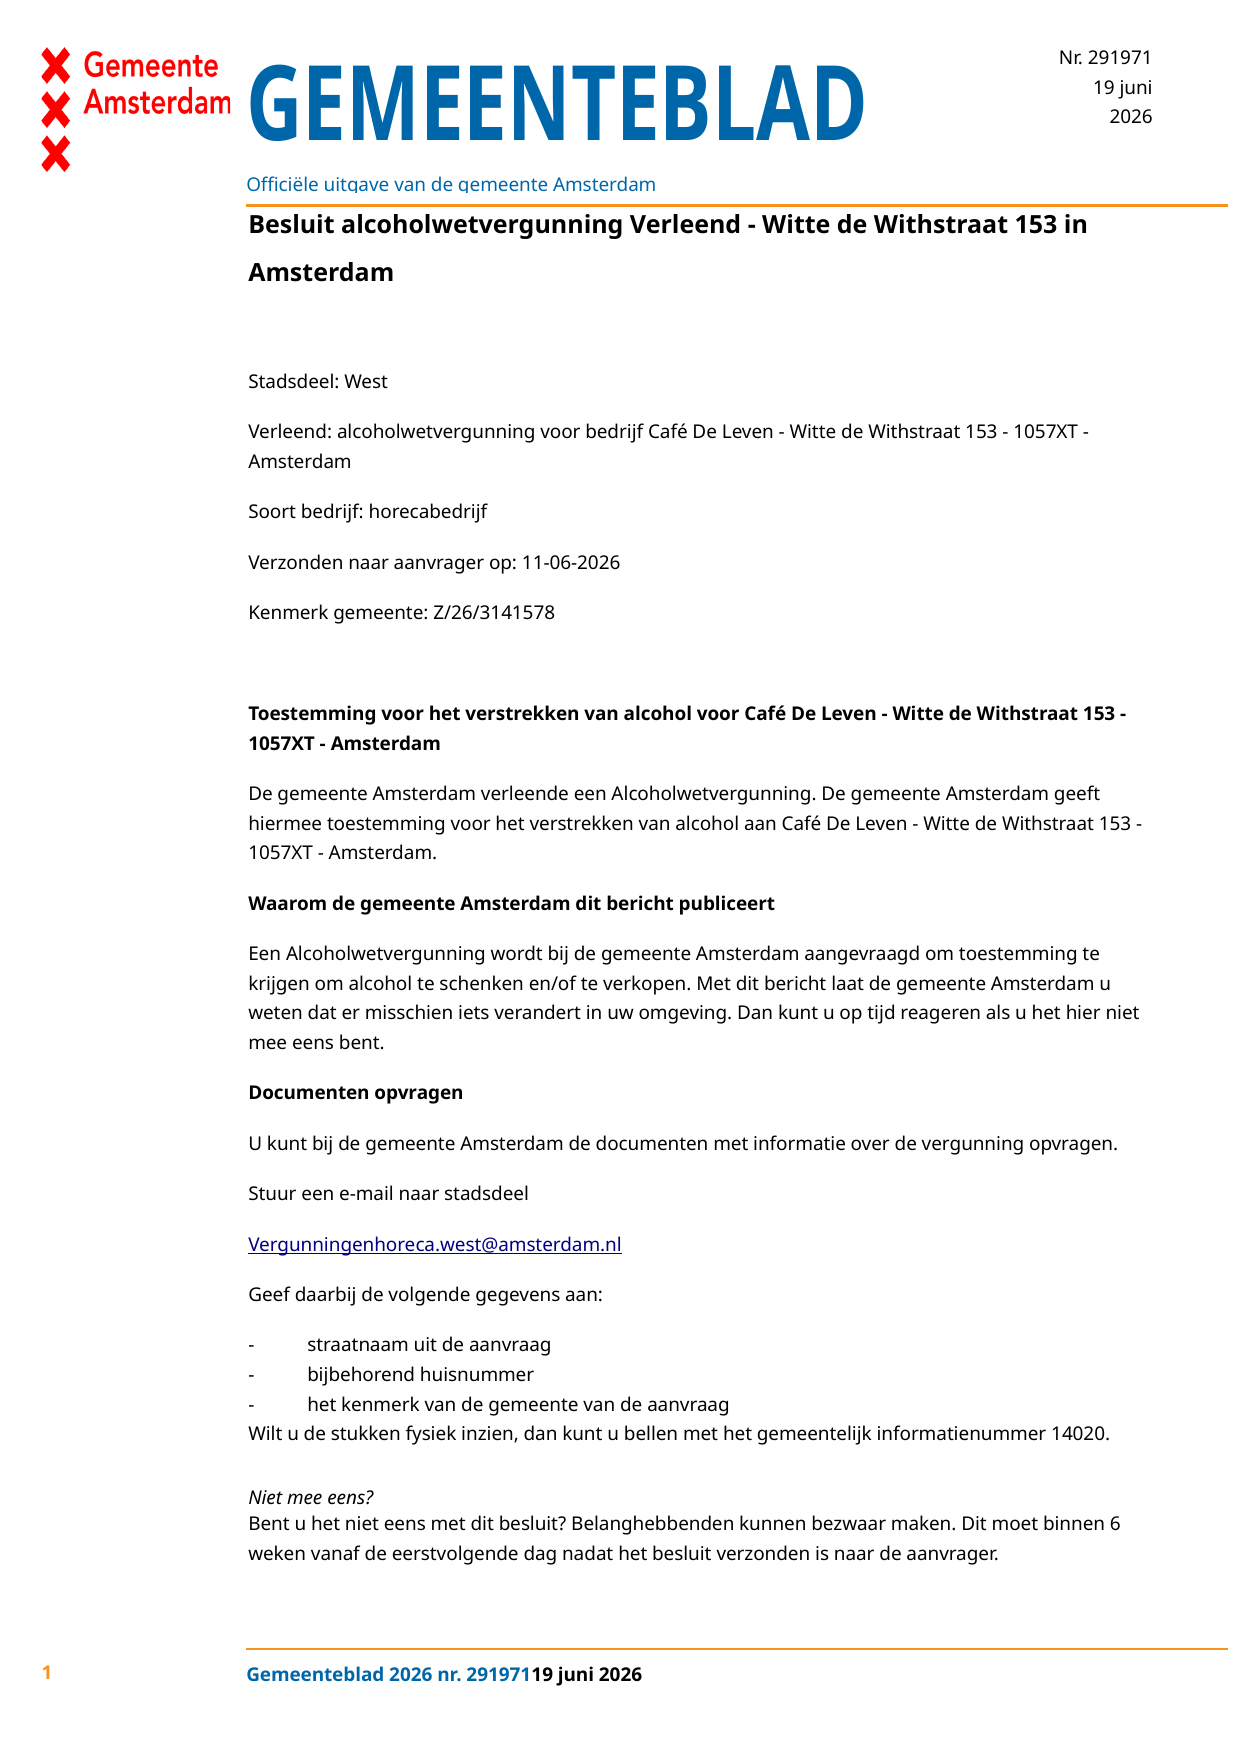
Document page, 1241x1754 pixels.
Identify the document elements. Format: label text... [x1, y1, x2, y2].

text Geef daarbij de volgende gegevens aan: [248, 1281, 1152, 1307]
text Bent u het niet eens met dit besluit? Belanghebbenden kunnen bezwaar maken. Dit moet binnen 6 weken vanaf de eerstvolgende dag nadat het besluit verzonden is naar de aanvrager. [248, 1510, 1152, 1565]
text Vergunningenhoreca.west@amsterdam.nl [248, 1231, 1152, 1257]
text De gemeente Amsterdam verleende een Alcoholwetvergunning. De gemeente Amsterdam geeft hiermee toestemming voor het verstrekken van alcohol aan Café De Leven - Witte de Withstraat 153 - 1057XT - Amsterdam. [248, 780, 1152, 865]
text Stadsdeel: West [248, 368, 1152, 394]
text Stuur een e-mail naar stadsdeel [248, 1180, 1152, 1206]
text Een Alcoholwetvergunning wordt bij de gemeente Amsterdam aangevraagd om toestemming te krijgen om alcohol te schenken en/of te verkopen. Met dit bericht laat de gemeente Amsterdam u weten dat er misschien iets verandert in uw omgeving. Dan kunt u op tijd reageren als u het hier niet mee eens bent. [248, 940, 1152, 1055]
text U kunt bij de gemeente Amsterdam de documenten met informatie over de vergunning opvragen. [248, 1130, 1152, 1156]
text Verleend: alcoholwetvergunning voor bedrijf Café De Leven - Witte de Withstraat 153 - 1057XT - Amsterdam [248, 419, 1152, 474]
text Wilt u de stukken fysiek inzien, dan kunt u bellen met het gemeentelijk informatienummer 14020. [248, 1420, 1152, 1446]
text Soort bedrijf: horecabedrijf [248, 499, 1152, 524]
picture [41, 47, 231, 172]
text Verzonden naar aanvrager op: 11-06-2026 [248, 549, 1152, 575]
text Kenmerk gemeente: Z/26/3141578 [248, 599, 1152, 625]
list straatnaam uit de aanvraag [248, 1332, 1152, 1357]
text Waarom de gemeente Amsterdam dit bericht publiceert [248, 890, 1152, 916]
text Niet mee eens? [248, 1484, 1152, 1510]
text Documenten opvragen [248, 1079, 1152, 1105]
list bijbehorend huisnummer [248, 1361, 1152, 1387]
list het kenmerk van de gemeente van de aanvraag [248, 1391, 1152, 1417]
text Toestemming voor het verstrekken van alcohol voor Café De Leven - Witte de Withstraat 153 - 1057XT - Amsterdam [248, 700, 1152, 756]
text Besluit alcoholwetvergunning Verleend - Witte de Withstraat 153 in Amsterdam [248, 207, 1152, 288]
